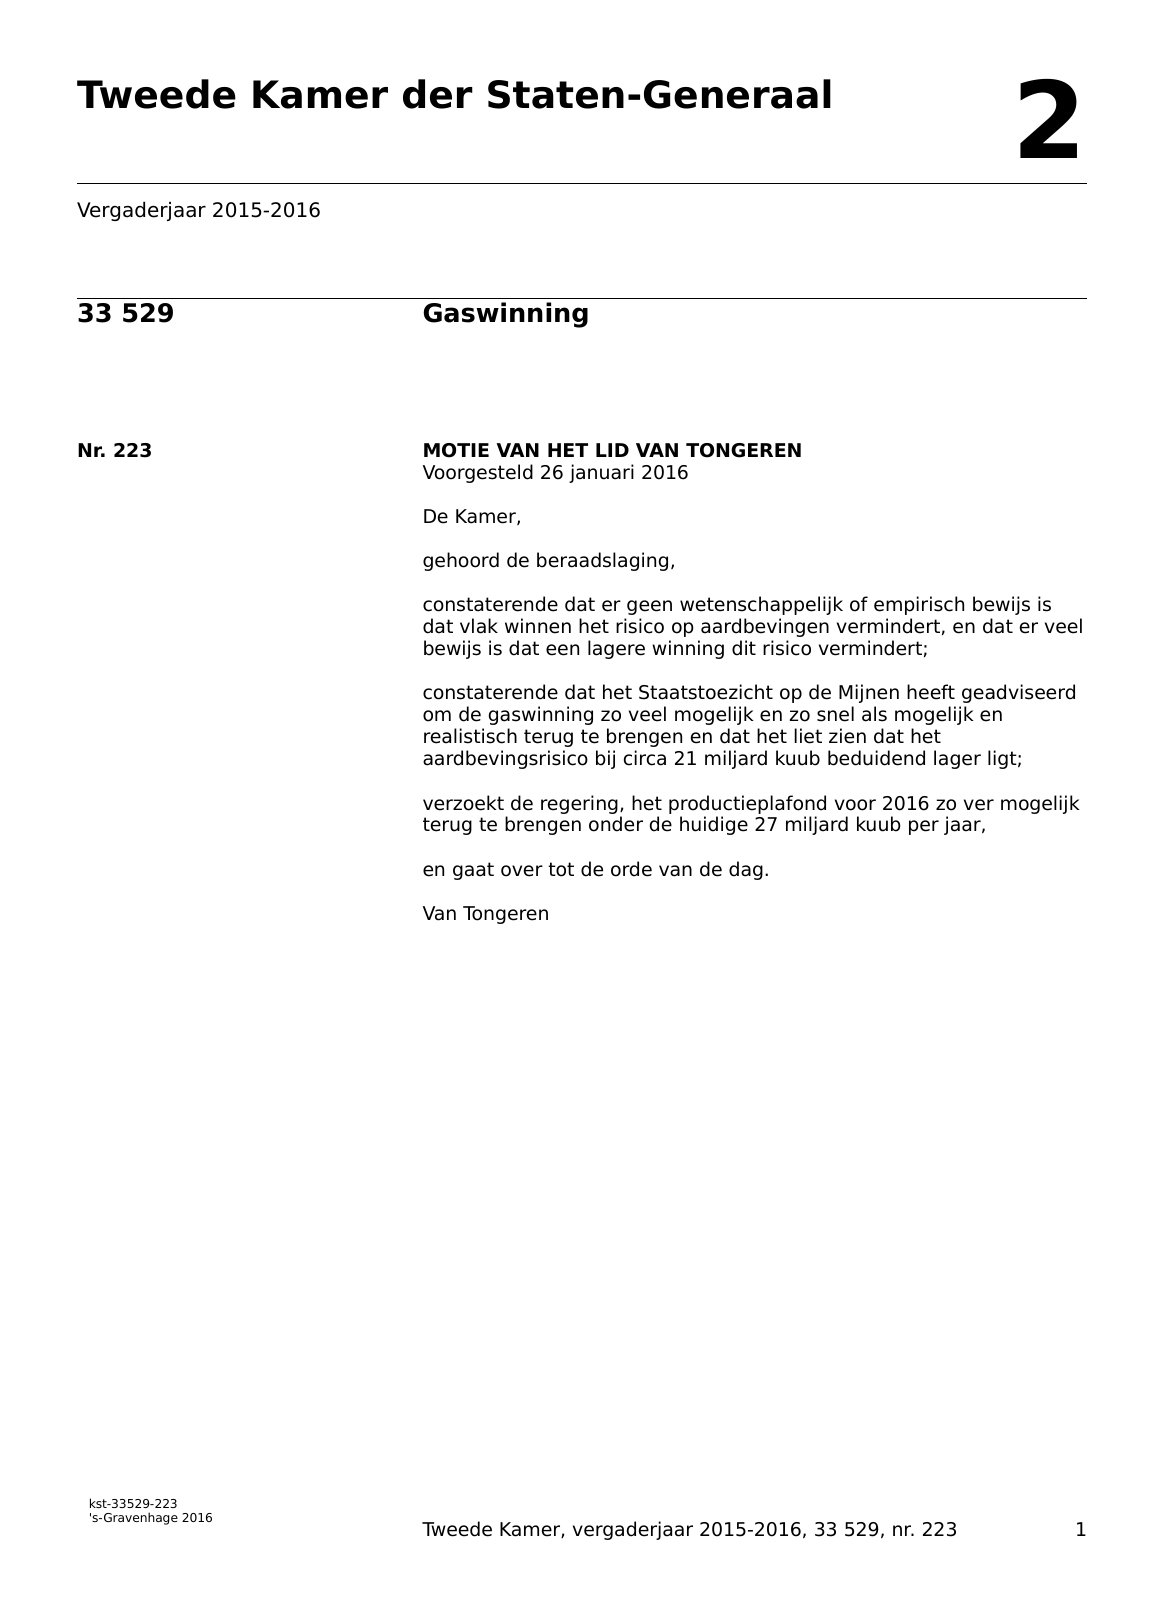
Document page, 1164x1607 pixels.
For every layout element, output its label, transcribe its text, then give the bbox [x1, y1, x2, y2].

text constaterende dat het Staatstoezicht op de Mijnen heeft geadviseerd om de gaswinning zo veel mogelijk en zo snel als mogelijk en realistisch terug te brengen en dat het liet zien dat het aardbevingsrisico bij circa 21 miljard kuub beduidend lager ligt; [422, 682, 1087, 770]
text Van Tongeren [422, 903, 1087, 925]
text en gaat over tot de orde van de dag. [422, 858, 1087, 881]
table_header 2 [886, 59, 1087, 183]
table_header Tweede Kamer der Staten-Generaal [77, 59, 886, 183]
text kst-33529-223 [88, 1497, 323, 1511]
table_cell Vergaderjaar 2015-2016 [77, 184, 1087, 298]
subtitle 33 529 Gaswinning [77, 299, 1087, 329]
text De Kamer, [422, 506, 1087, 528]
subtitle Nr. 223 MOTIE VAN HET LID VAN TONGEREN [77, 440, 1087, 462]
text 's-Gravenhage 2016 [88, 1511, 323, 1525]
text verzoekt de regering, het productieplafond voor 2016 zo ver mogelijk terug te brengen onder de huidige 27 miljard kuub per jaar, [422, 792, 1087, 836]
text gehoord de beraadslaging, [422, 550, 1087, 572]
text Voorgesteld 26 januari 2016 [422, 462, 1087, 484]
text constaterende dat er geen wetenschappelijk of empirisch bewijs is dat vlak winnen het risico op aardbevingen vermindert, en dat er veel bewijs is dat een lagere winning dit risico vermindert; [422, 594, 1087, 660]
